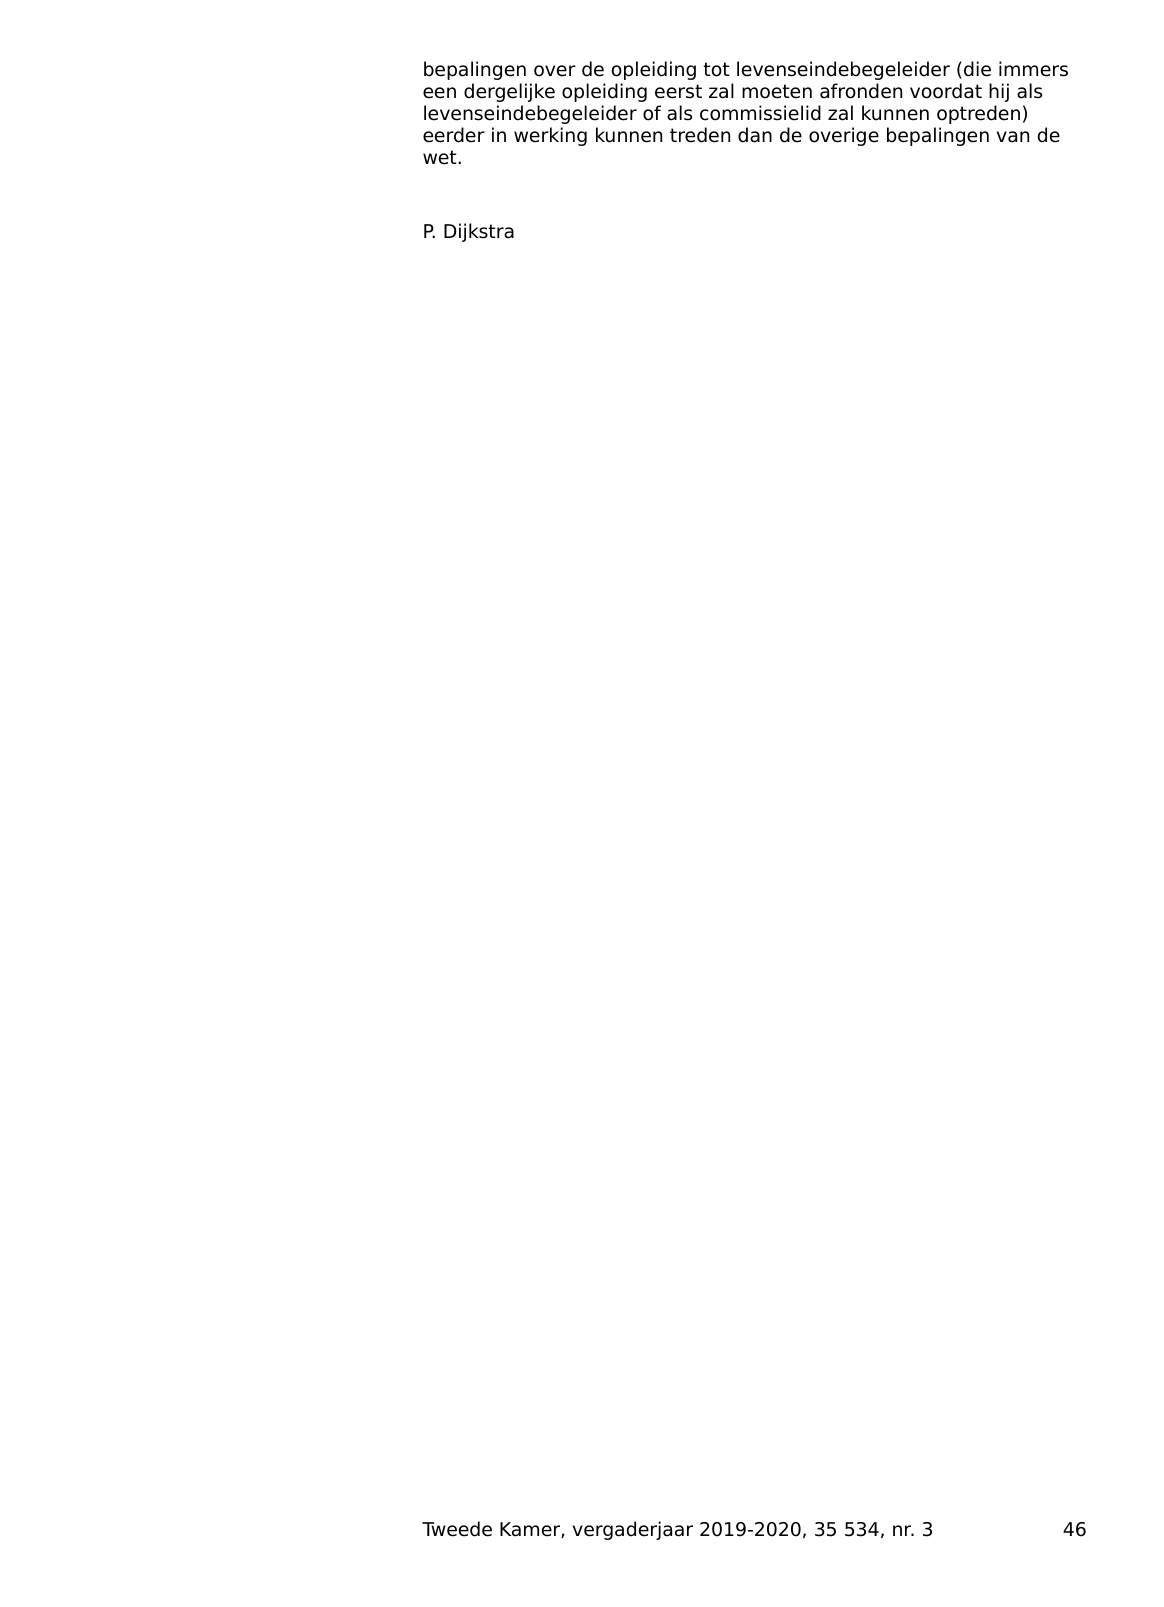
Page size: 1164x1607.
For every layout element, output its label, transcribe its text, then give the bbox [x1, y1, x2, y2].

text P. Dijkstra [422, 199, 1087, 243]
text bepalingen over de opleiding tot levenseindebegeleider (die immers een dergelijke opleiding eerst zal moeten afronden voordat hij als levenseindebegeleider of als commissielid zal kunnen optreden) eerder in werking kunnen treden dan de overige bepalingen van de wet. [422, 59, 1087, 169]
